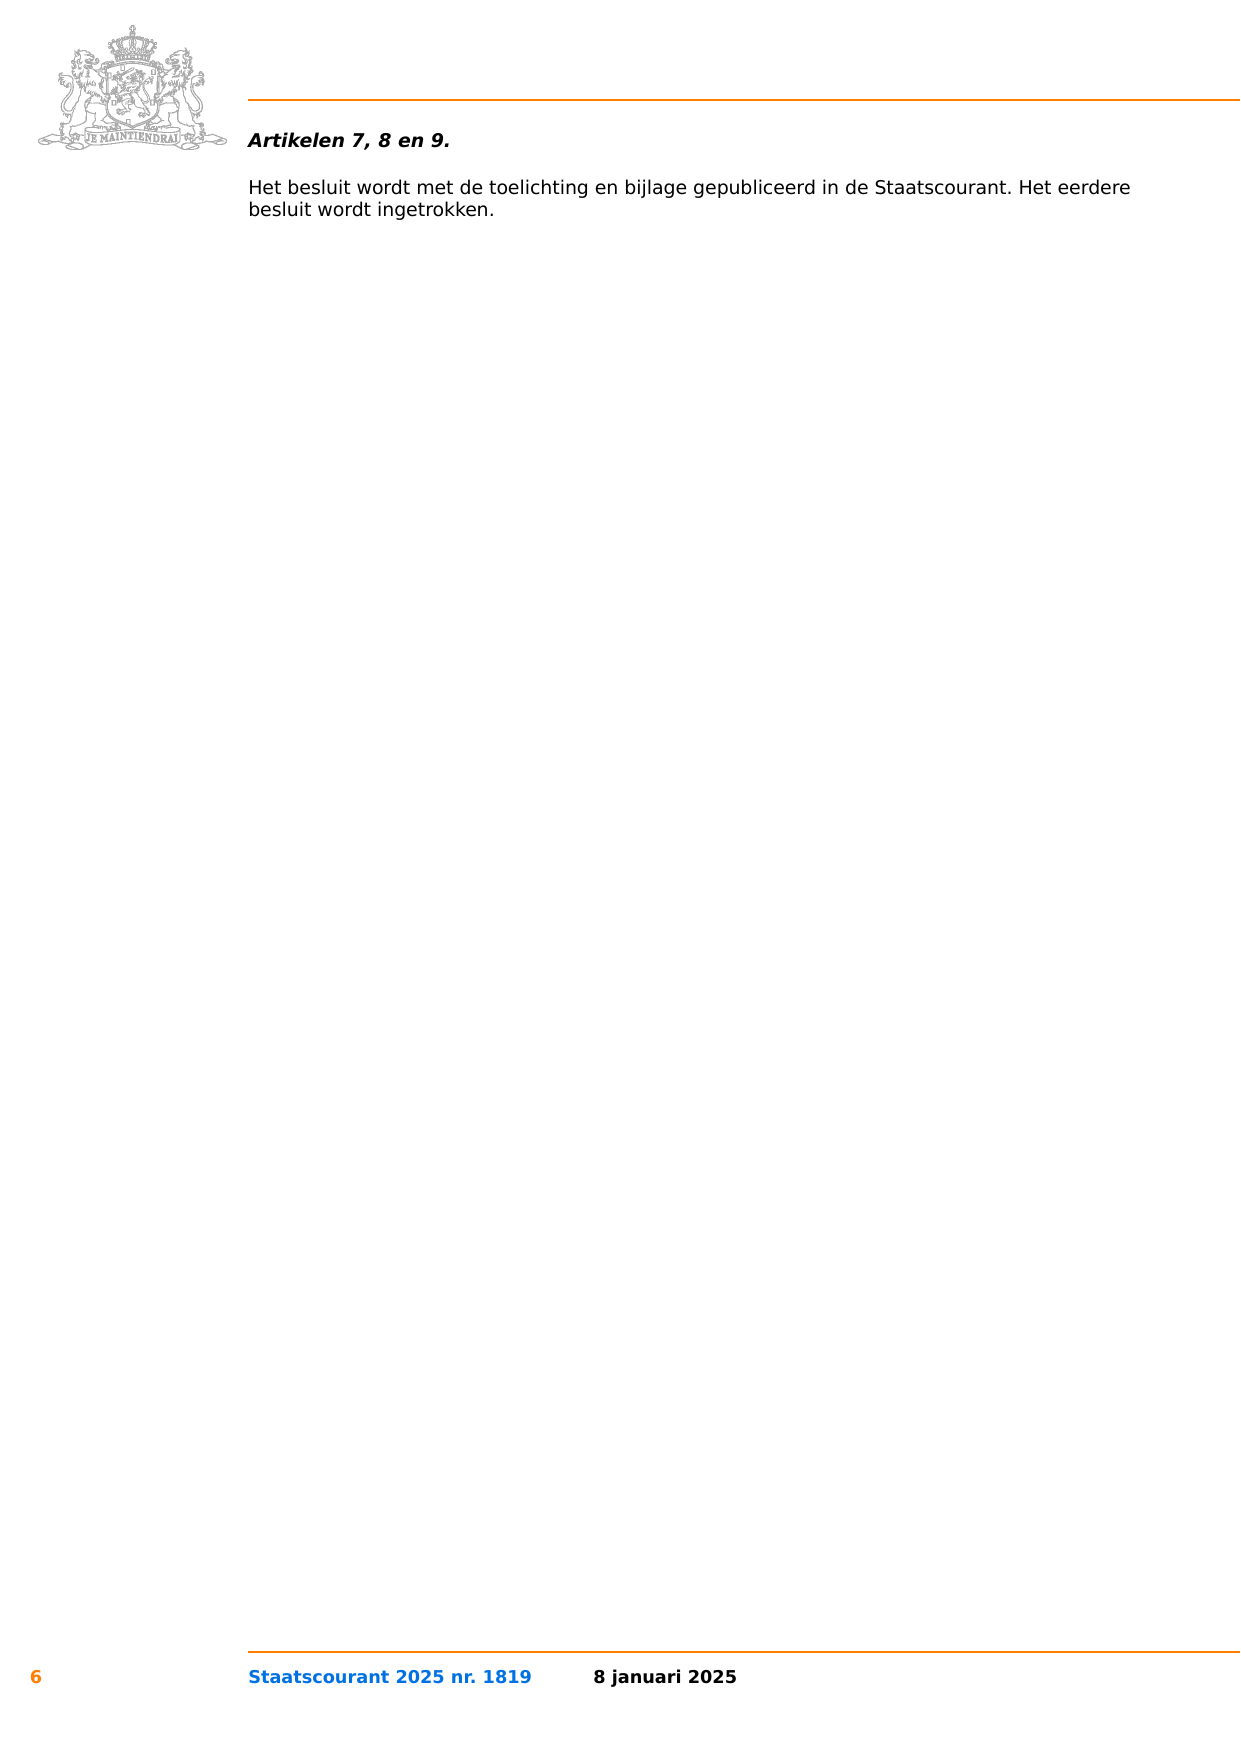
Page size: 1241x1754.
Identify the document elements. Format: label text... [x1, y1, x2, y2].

subtitle Artikelen 7, 8 en 9. [248, 130, 1163, 152]
text Het besluit wordt met de toelichting en bijlage gepubliceerd in de Staatscourant. Het eerdere besluit wordt ingetrokken. [248, 177, 1163, 221]
picture [38, 25, 227, 150]
